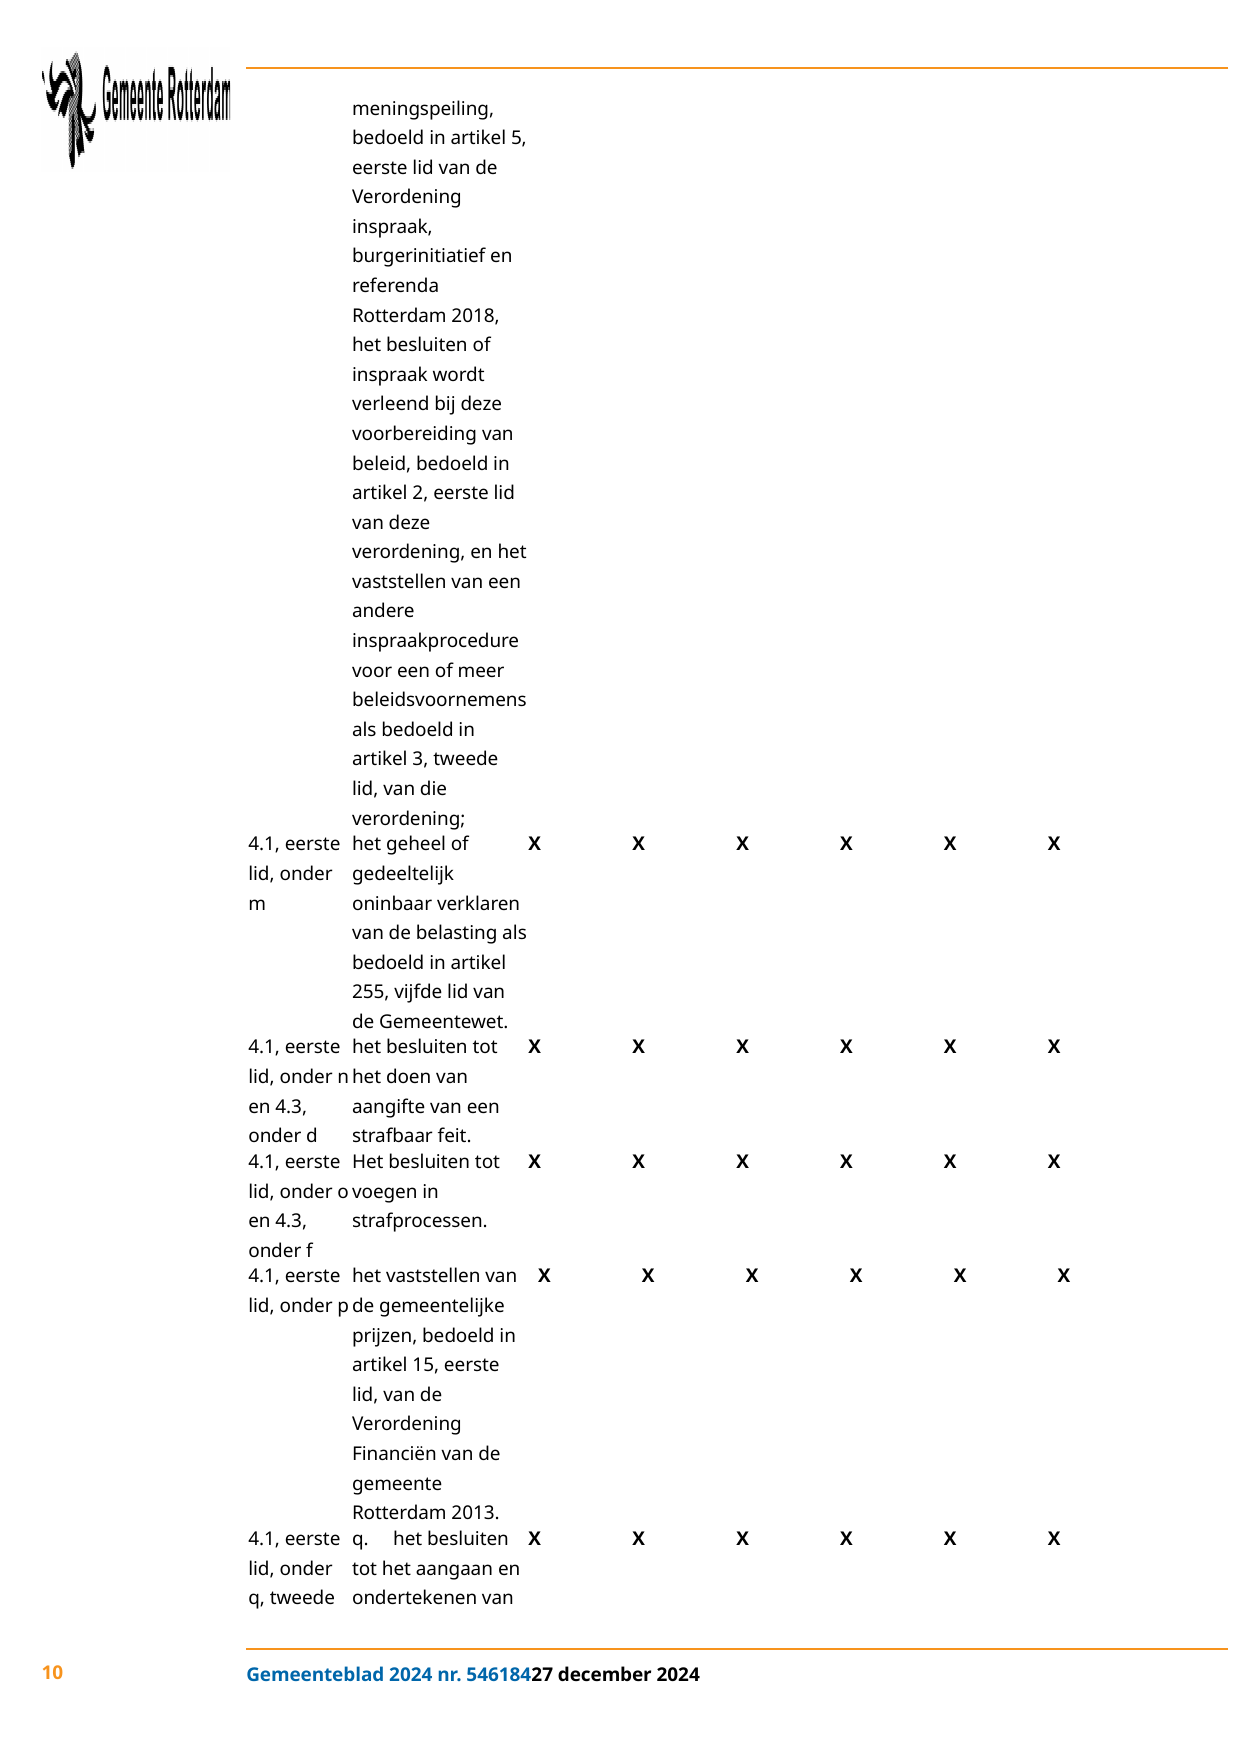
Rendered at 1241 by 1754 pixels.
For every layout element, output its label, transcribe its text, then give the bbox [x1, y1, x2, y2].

table_cell X [528, 1034, 632, 1148]
table_cell X [840, 1263, 944, 1525]
table_cell X [944, 1148, 1048, 1263]
table_cell 4.1, eerste lid, onder p [248, 1263, 352, 1525]
table_cell X [840, 1148, 944, 1263]
table_cell X [1048, 1525, 1152, 1610]
table_cell [736, 95, 840, 831]
table_cell X [528, 1263, 632, 1525]
table_cell 4.1, eerste lid, onder n en 4.3, onder d [248, 1034, 352, 1148]
table_cell X [528, 1525, 632, 1610]
table_cell X [736, 1148, 840, 1263]
table_cell X [944, 1034, 1048, 1148]
table_cell 4.1, eerste lid, onder m [248, 831, 352, 1034]
table_cell het geheel of gedeeltelijk oninbaar verklaren van de belasting als bedoeld in artikel 255, vijfde lid van de Gemeentewet. [352, 831, 528, 1034]
table_cell [248, 95, 352, 831]
table_cell X [632, 1525, 736, 1610]
table_cell X [528, 1148, 632, 1263]
table_cell het vaststellen van de gemeentelijke prijzen, bedoeld in artikel 15, eerste lid, van de Verordening Financiën van de gemeente Rotterdam 2013. [352, 1263, 528, 1525]
table_cell X [736, 1034, 840, 1148]
table_cell X [528, 831, 632, 1034]
table_cell X [944, 831, 1048, 1034]
table_cell X [1048, 1263, 1152, 1525]
table_cell X [1048, 1034, 1152, 1148]
table_cell [1048, 95, 1152, 831]
table_cell q. het besluiten tot het aangaan en ondertekenen van [352, 1525, 528, 1610]
table_cell X [736, 1525, 840, 1610]
table_cell [944, 95, 1048, 831]
table_cell [528, 95, 632, 831]
picture [41, 47, 231, 172]
table_cell X [840, 1034, 944, 1148]
table_cell Het besluiten tot voegen in strafprocessen. [352, 1148, 528, 1263]
table_cell X [1048, 1148, 1152, 1263]
table_cell X [944, 1525, 1048, 1610]
table_cell het besluiten tot het doen van aangifte van een strafbaar feit. [352, 1034, 528, 1148]
table_cell 4.1, eerste lid, onder q, tweede [248, 1525, 352, 1610]
table_cell [632, 95, 736, 831]
table_cell [840, 95, 944, 831]
table_cell X [632, 1263, 736, 1525]
table_cell X [1048, 831, 1152, 1034]
table_cell meningspeiling, bedoeld in artikel 5, eerste lid van de Verordening inspraak, burgerinitiatief en referenda Rotterdam 2018, het besluiten of inspraak wordt verleend bij deze voorbereiding van beleid, bedoeld in artikel 2, eerste lid van deze verordening, en het vaststellen van een andere inspraakprocedure voor een of meer beleidsvoornemens als bedoeld in artikel 3, tweede lid, van die verordening; [352, 95, 528, 831]
table_cell X [840, 1525, 944, 1610]
table_cell X [632, 1034, 736, 1148]
table_cell X [736, 831, 840, 1034]
table_cell X [632, 831, 736, 1034]
table_cell X [840, 831, 944, 1034]
table_cell X [736, 1263, 840, 1525]
table_cell 4.1, eerste lid, onder o en 4.3, onder f [248, 1148, 352, 1263]
table_cell X [944, 1263, 1048, 1525]
table_cell X [632, 1148, 736, 1263]
